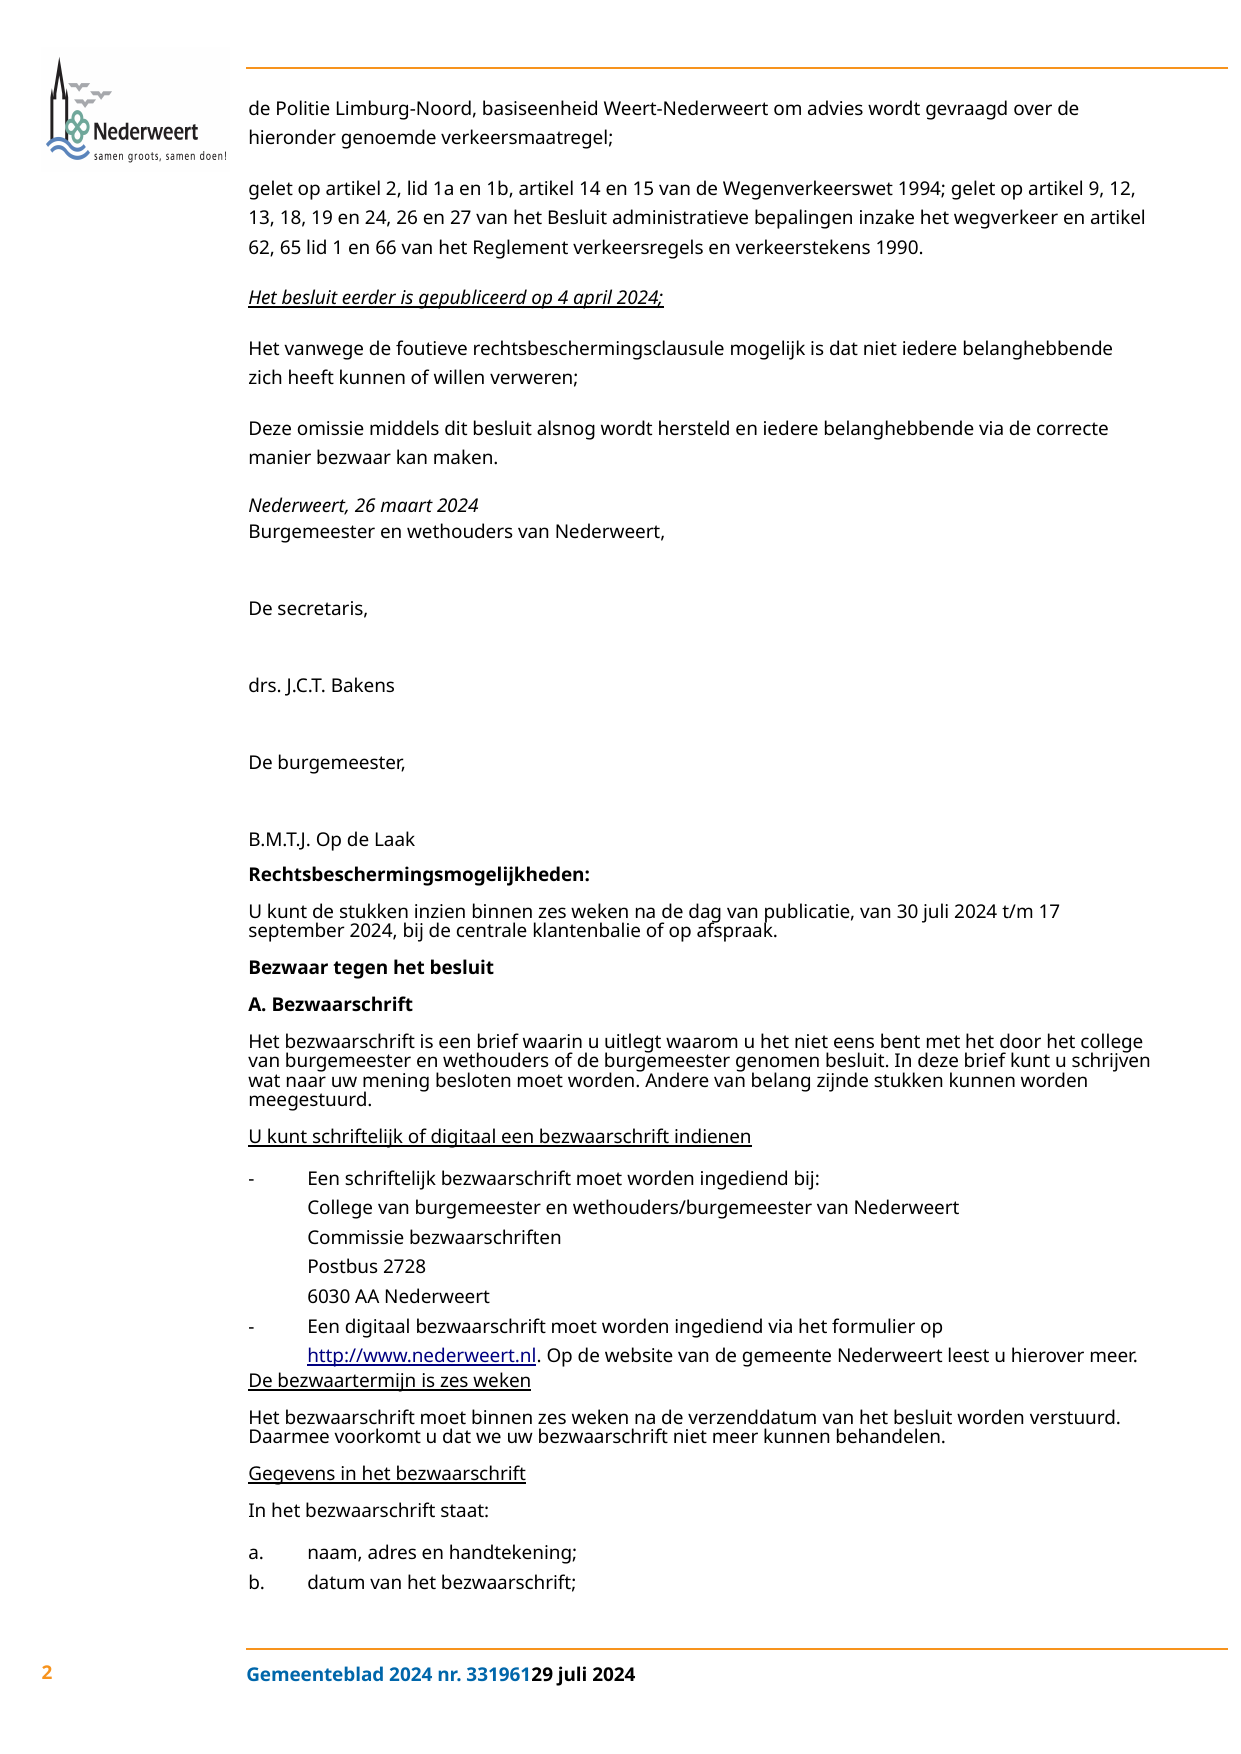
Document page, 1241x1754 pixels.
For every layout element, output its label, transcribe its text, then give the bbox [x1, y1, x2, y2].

list Postbus 2728 [248, 1254, 1152, 1279]
text Burgemeester en wethouders van Nederweert, [248, 518, 1152, 544]
text U kunt schriftelijk of digitaal een bezwaarschrift indienen [248, 1128, 1152, 1147]
list naam, adres en handtekening; [248, 1539, 1152, 1565]
text de Politie Limburg-Noord, basiseenheid Weert-Nederweert om advies wordt gevraagd over de hieronder genoemde verkeersmaatregel; [248, 95, 1152, 150]
text U kunt de stukken inzien binnen zes weken na de dag van publicatie, van 30 juli 2024 t/m 17 september 2024, bij de centrale klantenbalie of op afspraak. [248, 903, 1152, 942]
text Nederweert, 26 maart 2024 [248, 492, 1152, 518]
list Commissie bezwaarschriften [248, 1224, 1152, 1250]
text Het bezwaarschrift moet binnen zes weken na de verzenddatum van het besluit worden verstuurd. Daarmee voorkomt u dat we uw bezwaarschrift niet meer kunnen behandelen. [248, 1409, 1152, 1448]
text Het besluit eerder is gepubliceerd op 4 april 2024; [248, 284, 1152, 310]
text Rechtsbeschermingsmogelijkheden: [248, 866, 1152, 885]
text In het bezwaarschrift staat: [248, 1502, 1152, 1522]
text drs. J.C.T. Bakens [248, 672, 1152, 698]
text De secretaris, [248, 595, 1152, 621]
list College van burgemeester en wethouders/burgemeester van Nederweert [248, 1194, 1152, 1220]
text Deze omissie middels dit besluit alsnog wordt hersteld en iedere belanghebbende via de correcte manier bezwaar kan maken. [248, 415, 1152, 470]
text De burgemeester, [248, 749, 1152, 775]
picture [41, 47, 231, 172]
list Een digitaal bezwaarschrift moet worden ingediend via het formulier op http://www.nederweert.nl. Op de website van de gemeente Nederweert leest u hierover meer. [248, 1313, 1152, 1368]
text De bezwaartermijn is zes weken [248, 1372, 1152, 1391]
text Gegevens in het bezwaarschrift [248, 1465, 1152, 1484]
text Het vanwege de foutieve rechtsbeschermingsclausule mogelijk is dat niet iedere belanghebbende zich heeft kunnen of willen verweren; [248, 335, 1152, 390]
text Het bezwaarschrift is een brief waarin u uitlegt waarom u het niet eens bent met het door het college van burgemeester en wethouders of de burgemeester genomen besluit. In deze brief kunt u schrijven wat naar uw mening besloten moet worden. Andere van belang zijnde stukken kunnen worden meegestuurd. [248, 1033, 1152, 1110]
text Bezwaar tegen het besluit [248, 959, 1152, 978]
text gelet op artikel 2, lid 1a en 1b, artikel 14 en 15 van de Wegenverkeerswet 1994; gelet op artikel 9, 12, 13, 18, 19 en 24, 26 en 27 van het Besluit administratieve bepalingen inzake het wegverkeer en artikel 62, 65 lid 1 en 66 van het Reglement verkeersregels en verkeerstekens 1990. [248, 175, 1152, 260]
list datum van het bezwaarschrift; [248, 1569, 1152, 1594]
list Een schriftelijk bezwaarschrift moet worden ingediend bij: [248, 1165, 1152, 1191]
text A. Bezwaarschrift [248, 996, 1152, 1016]
text B.M.T.J. Op de Laak [248, 827, 1152, 852]
list 6030 AA Nederweert [248, 1283, 1152, 1309]
